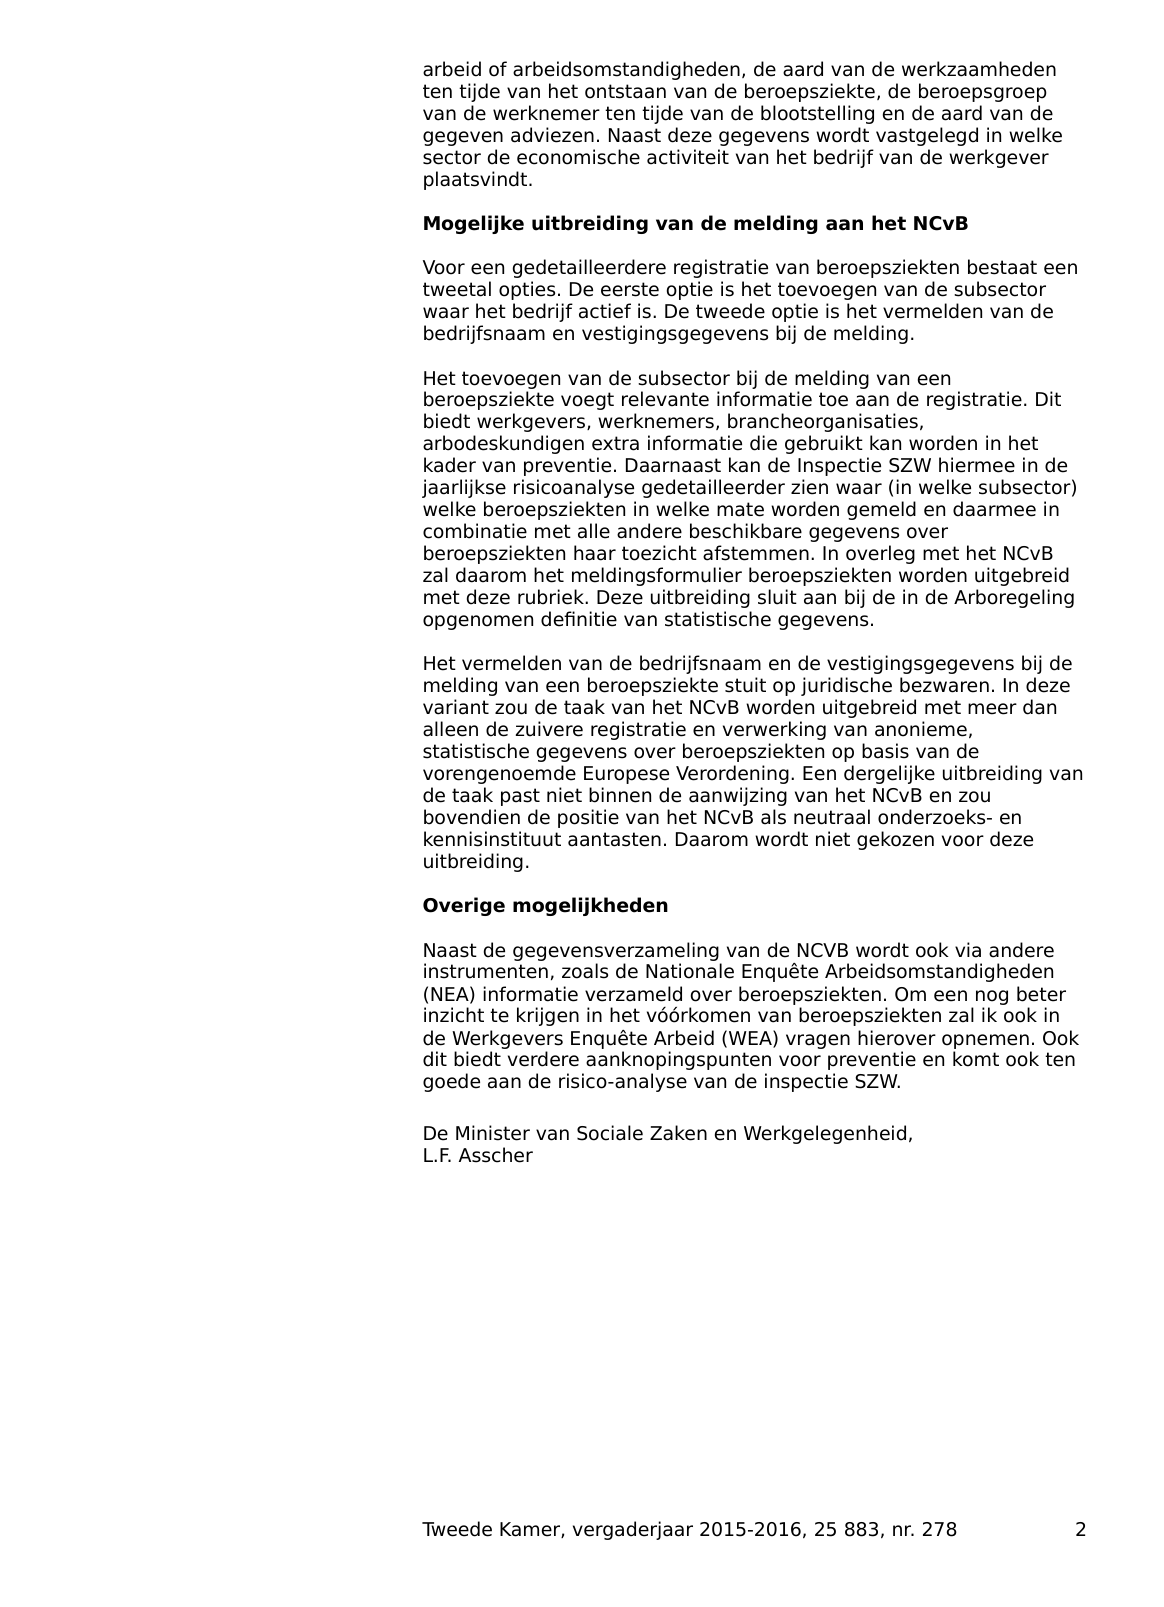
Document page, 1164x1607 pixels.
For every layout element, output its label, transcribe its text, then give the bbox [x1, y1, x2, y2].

text Het toevoegen van de subsector bij de melding van een beroepsziekte voegt relevante informatie toe aan de registratie. Dit biedt werkgevers, werknemers, brancheorganisaties, arbodeskundigen extra informatie die gebruikt kan worden in het kader van preventie. Daarnaast kan de Inspectie SZW hiermee in de jaarlijkse risicoanalyse gedetailleerder zien waar (in welke subsector) welke beroepsziekten in welke mate worden gemeld en daarmee in combinatie met alle andere beschikbare gegevens over beroepsziekten haar toezicht afstemmen. In overleg met het NCvB zal daarom het meldingsformulier beroepsziekten worden uitgebreid met deze rubriek. Deze uitbreiding sluit aan bij de in de Arboregeling opgenomen definitie van statistische gegevens. [422, 367, 1087, 631]
text Het vermelden van de bedrijfsnaam en de vestigingsgegevens bij de melding van een beroepsziekte stuit op juridische bezwaren. In deze variant zou de taak van het NCvB worden uitgebreid met meer dan alleen de zuivere registratie en verwerking van anonieme, statistische gegevens over beroepsziekten op basis van de vorengenoemde Europese Verordening. Een dergelijke uitbreiding van de taak past niet binnen de aanwijzing van het NCvB en zou bovendien de positie van het NCvB als neutraal onderzoeks- en kennisinstituut aantasten. Daarom wordt niet gekozen voor deze uitbreiding. [422, 653, 1087, 873]
subtitle Mogelijke uitbreiding van de melding aan het NCvB [422, 213, 1087, 235]
text Voor een gedetailleerdere registratie van beroepsziekten bestaat een tweetal opties. De eerste optie is het toevoegen van de subsector waar het bedrijf actief is. De tweede optie is het vermelden van de bedrijfsnaam en vestigingsgegevens bij de melding. [422, 257, 1087, 345]
text arbeid of arbeidsomstandigheden, de aard van de werkzaamheden ten tijde van het ontstaan van de beroepsziekte, de beroepsgroep van de werknemer ten tijde van de blootstelling en de aard van de gegeven adviezen. Naast deze gegevens wordt vastgelegd in welke sector de economische activiteit van het bedrijf van de werkgever plaatsvindt. [422, 59, 1087, 191]
text Naast de gegevensverzameling van de NCVB wordt ook via andere instrumenten, zoals de Nationale Enquête Arbeidsomstandigheden (NEA) informatie verzameld over beroepsziekten. Om een nog beter inzicht te krijgen in het vóórkomen van beroepsziekten zal ik ook in de Werkgevers Enquête Arbeid (WEA) vragen hierover opnemen. Ook dit biedt verdere aanknopingspunten voor preventie en komt ook ten goede aan de risico-analyse van de inspectie SZW. [422, 939, 1087, 1093]
text De Minister van Sociale Zaken en Werkgelegenheid, L.F. Asscher [422, 1123, 1087, 1167]
subtitle Overige mogelijkheden [422, 895, 1087, 917]
